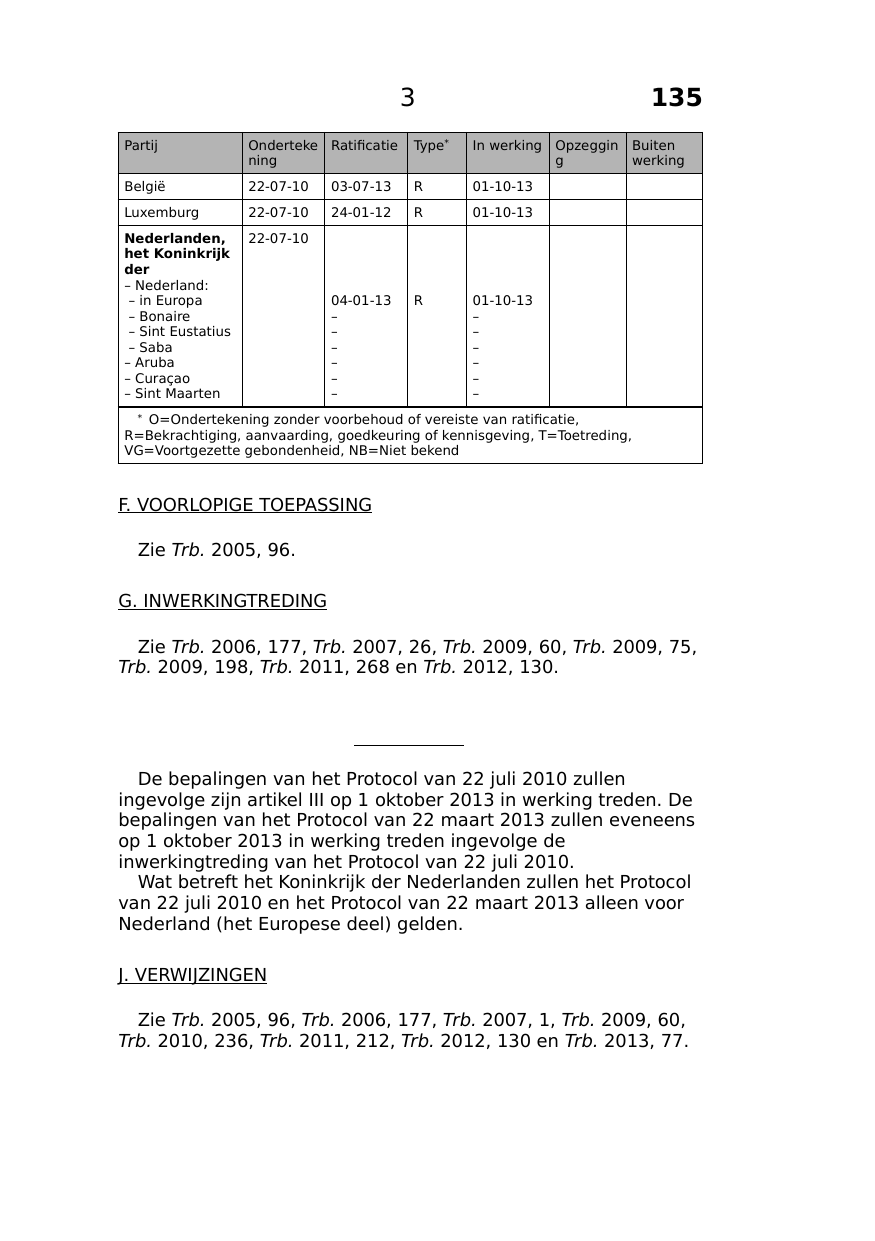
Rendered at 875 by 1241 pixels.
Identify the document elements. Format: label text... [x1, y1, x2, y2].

table_cell R [408, 174, 466, 199]
table_cell [550, 324, 626, 339]
table_cell [408, 386, 466, 406]
table_cell [243, 278, 324, 293]
table_cell [627, 324, 702, 339]
table_header Ondertekening [243, 133, 324, 173]
table_cell [408, 309, 466, 324]
table_cell [627, 226, 702, 277]
text Zie Trb. 2006, 177, Trb. 2007, 26, Trb. 2009, 60, Trb. 2009, 75, Trb. 2009, 198, Trb. 2011, 268 en Trb. 2012, 130. [118, 637, 703, 678]
table_cell [627, 371, 702, 386]
table_cell 22-07-10 [243, 200, 324, 225]
table_header Buiten werking [627, 133, 702, 173]
table_header Partij [119, 133, 242, 173]
table_cell [627, 200, 702, 225]
table_cell Nederlanden, het Koninkrijk der [119, 226, 242, 277]
table_cell – Sint Eustatius [119, 324, 242, 339]
table_cell 03-07-13 [325, 174, 407, 199]
table_cell – [325, 340, 407, 355]
table_cell – in Europa [119, 293, 242, 308]
table_cell [550, 278, 626, 293]
table_cell [408, 278, 466, 293]
table_cell – [325, 371, 407, 386]
table_cell [550, 340, 626, 355]
text De bepalingen van het Protocol van 22 juli 2010 zullen ingevolge zijn artikel III op 1 oktober 2013 in werking treden. De bepalingen van het Protocol van 22 maart 2013 zullen eveneens op 1 oktober 2013 in werking treden ingevolge de inwerkingtreding van het Protocol van 22 juli 2010. [118, 769, 703, 872]
table_cell [243, 371, 324, 386]
table_cell [243, 309, 324, 324]
table_cell R [408, 293, 466, 308]
table_cell – [467, 371, 549, 386]
table_header Ratificatie [325, 133, 407, 173]
text Zie Trb. 2005, 96, Trb. 2006, 177, Trb. 2007, 1, Trb. 2009, 60, Trb. 2010, 236, Trb. 2011, 212, Trb. 2012, 130 en Trb. 2013, 77. [118, 1010, 703, 1052]
table_cell 01-10-13 [467, 293, 549, 308]
table_cell [467, 226, 549, 277]
table_cell * O=Ondertekening zonder voorbehoud of vereiste van ratificatie, R=Bekrachtiging, aanvaarding, goedkeuring of kennisgeving, T=Toetreding, VG=Voortgezette gebondenheid, NB=Niet bekend [119, 408, 702, 463]
table_cell [243, 293, 324, 308]
table_cell [243, 355, 324, 371]
table_cell [550, 174, 626, 199]
table_cell 01-10-13 [467, 174, 549, 199]
table_cell [408, 371, 466, 386]
subtitle F. VOORLOPIGE TOEPASSING [118, 494, 703, 515]
table_cell [550, 309, 626, 324]
table_cell [627, 278, 702, 293]
table_cell [627, 293, 702, 308]
table_cell 22-07-10 [243, 226, 324, 277]
table_cell – [325, 386, 407, 406]
table_cell – [467, 340, 549, 355]
table_header Type* [408, 133, 466, 173]
subtitle G. INWERKINGTREDING [118, 591, 703, 612]
table_cell [550, 371, 626, 386]
table_cell – Bonaire [119, 309, 242, 324]
table_cell – Sint Maarten [119, 386, 242, 406]
table_cell [408, 324, 466, 339]
table_cell [408, 226, 466, 277]
table_cell [243, 386, 324, 406]
table_cell België [119, 174, 242, 199]
table_cell [408, 355, 466, 371]
table_cell [243, 324, 324, 339]
table_cell [408, 340, 466, 355]
table_cell [627, 174, 702, 199]
table_header Opzegging [550, 133, 626, 173]
table_cell – Saba [119, 340, 242, 355]
table_cell [243, 340, 324, 355]
table_cell [550, 293, 626, 308]
table_cell [627, 309, 702, 324]
table_cell [627, 340, 702, 355]
table_cell – [467, 309, 549, 324]
text Zie Trb. 2005, 96. [118, 540, 703, 561]
table_cell 22-07-10 [243, 174, 324, 199]
table_cell – [467, 324, 549, 339]
table_cell [550, 200, 626, 225]
table_cell [325, 226, 407, 277]
subtitle J. VERWIJZINGEN [118, 964, 703, 985]
text Wat betreft het Koninkrijk der Nederlanden zullen het Protocol van 22 juli 2010 en het Protocol van 22 maart 2013 alleen voor Nederland (het Europese deel) gelden. [118, 872, 703, 934]
table_cell – [325, 355, 407, 371]
table_cell [550, 226, 626, 277]
table_cell [550, 355, 626, 371]
table_cell Luxemburg [119, 200, 242, 225]
table_cell 04-01-13 [325, 293, 407, 308]
table_cell – [467, 386, 549, 406]
table_cell – Aruba [119, 355, 242, 371]
table_cell – Nederland: [119, 278, 242, 293]
table_cell – [325, 309, 407, 324]
table_cell [627, 355, 702, 371]
table_cell 01-10-13 [467, 200, 549, 225]
table_cell – [467, 355, 549, 371]
table_cell – [325, 324, 407, 339]
table_cell [550, 386, 626, 406]
table_cell [325, 278, 407, 293]
table_cell R [408, 200, 466, 225]
table_cell [467, 278, 549, 293]
table_cell [627, 386, 702, 406]
table_cell 24-01-12 [325, 200, 407, 225]
table_header In werking [467, 133, 549, 173]
table_cell – Curaçao [119, 371, 242, 386]
